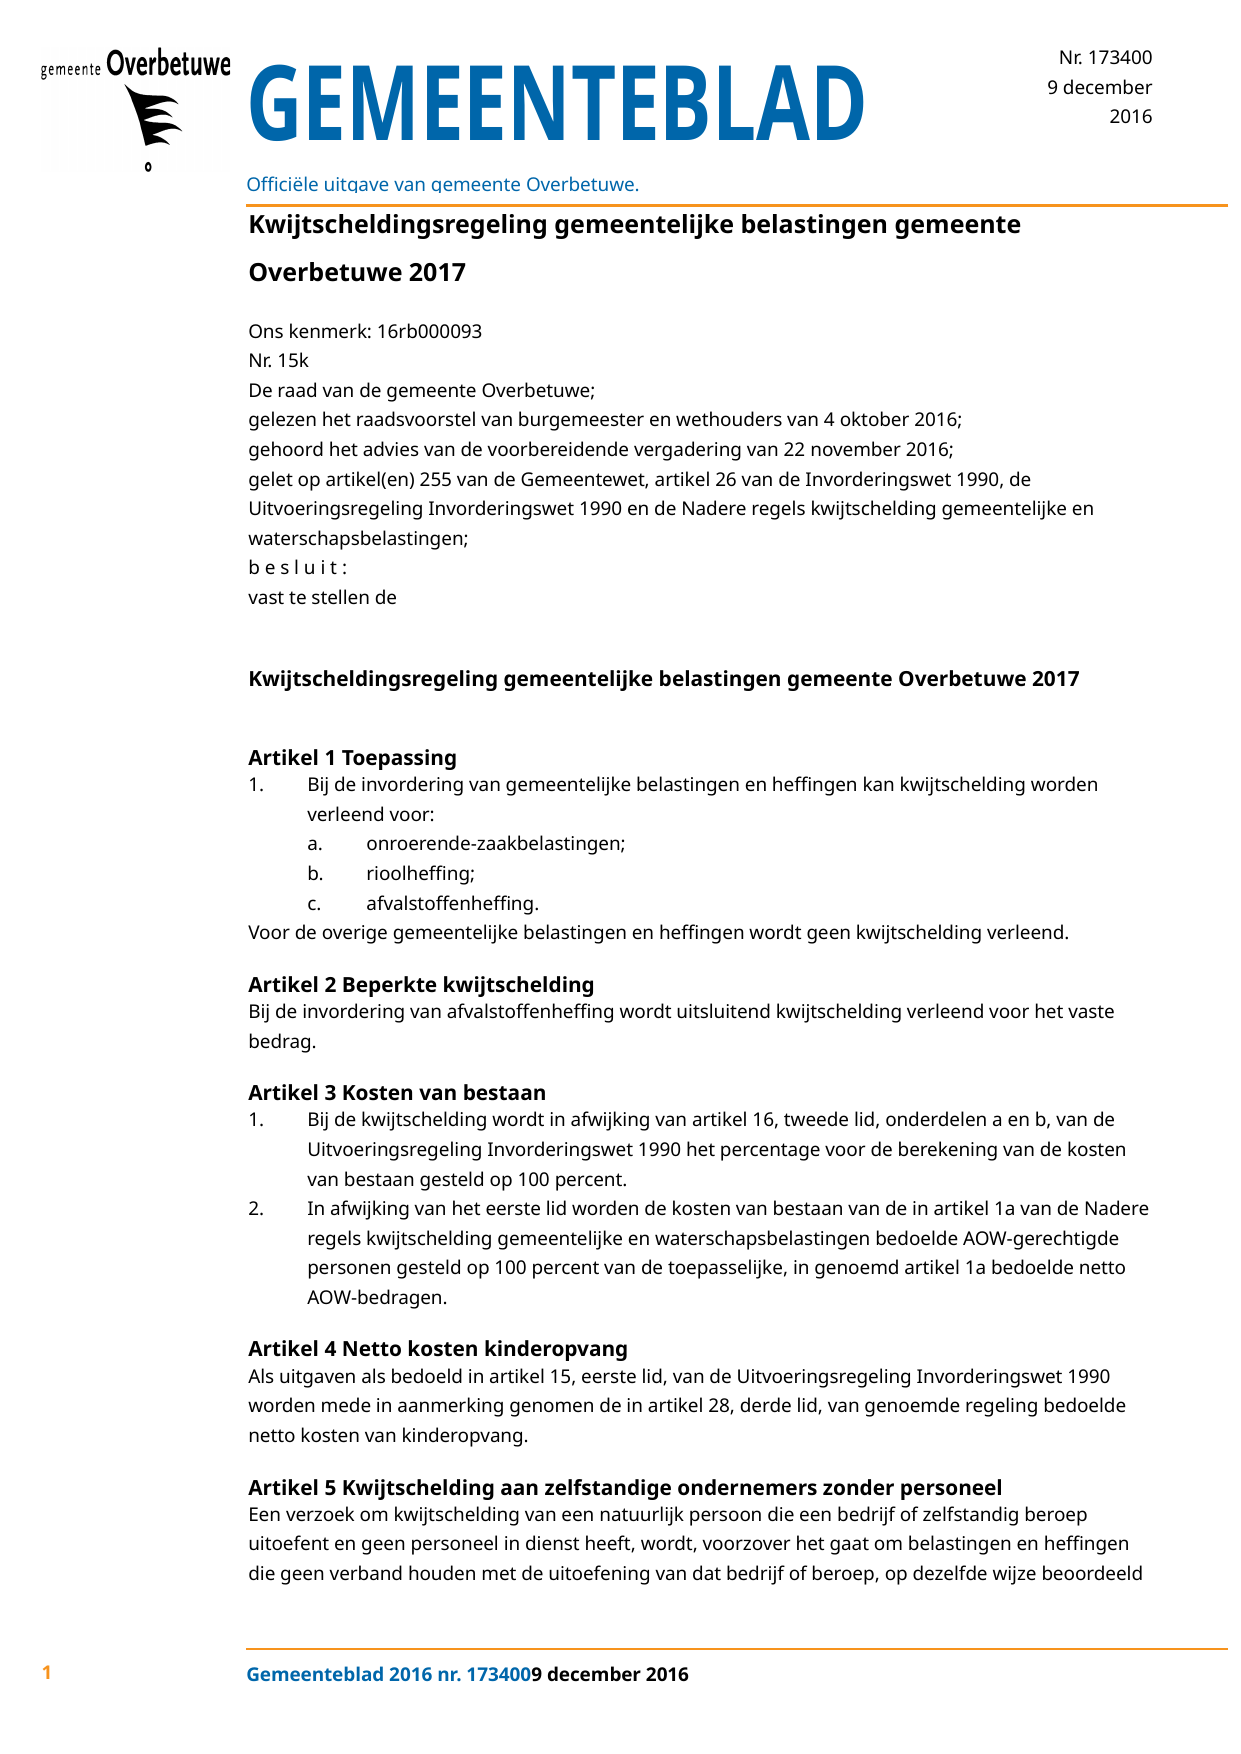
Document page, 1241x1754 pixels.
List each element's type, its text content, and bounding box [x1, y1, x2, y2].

text gelezen het raadsvoorstel van burgemeester en wethouders van 4 oktober 2016; [248, 407, 1152, 432]
list In afwijking van het eerste lid worden de kosten van bestaan van de in artikel 1a van de Nadere regels kwijtschelding gemeentelijke en waterschapsbelastingen bedoelde AOW-gerechtigde personen gesteld op 100 percent van de toepasselijke, in genoemd artikel 1a bedoelde netto AOW-bedragen. [248, 1195, 1152, 1310]
text Voor de overige gemeentelijke belastingen en heffingen wordt geen kwijtschelding verleend. [248, 919, 1152, 945]
text Bij de invordering van afvalstoffenheffing wordt uitsluitend kwijtschelding verleend voor het vaste bedrag. [248, 998, 1152, 1053]
text Artikel 5 Kwijtschelding aan zelfstandige ondernemers zonder personeel [248, 1473, 1152, 1501]
text gelet op artikel(en) 255 van de Gemeentewet, artikel 26 van de Invorderingswet 1990, de Uitvoeringsregeling Invorderingswet 1990 en de Nadere regels kwijtschelding gemeentelijke en waterschapsbelastingen; [248, 466, 1152, 551]
text b e s l u i t : [248, 554, 1152, 580]
text Artikel 3 Kosten van bestaan [248, 1078, 1152, 1107]
text Kwijtscheldingsregeling gemeentelijke belastingen gemeente Overbetuwe 2017 [248, 664, 1152, 693]
text Nr. 15k [248, 347, 1152, 373]
text Ons kenmerk: 16rb000093 [248, 318, 1152, 344]
text Artikel 4 Netto kosten kinderopvang [248, 1334, 1152, 1363]
text Artikel 2 Beperkte kwijtschelding [248, 970, 1152, 998]
list Bij de invordering van gemeentelijke belastingen en heffingen kan kwijtschelding worden verleend voor: [248, 771, 1152, 827]
list afvalstoffenheffing. [307, 890, 1152, 916]
text Als uitgaven als bedoeld in artikel 15, eerste lid, van de Uitvoeringsregeling Invorderingswet 1990 worden mede in aanmerking genomen de in artikel 28, derde lid, van genoemde regeling bedoelde netto kosten van kinderopvang. [248, 1363, 1152, 1448]
text De raad van de gemeente Overbetuwe; [248, 377, 1152, 403]
text vast te stellen de [248, 584, 1152, 610]
text gehoord het advies van de voorbereidende vergadering van 22 november 2016; [248, 436, 1152, 462]
list Bij de kwijtschelding wordt in afwijking van artikel 16, tweede lid, onderdelen a en b, van de Uitvoeringsregeling Invorderingswet 1990 het percentage voor de berekening van de kosten van bestaan gesteld op 100 percent. [248, 1107, 1152, 1192]
text Een verzoek om kwijtschelding van een natuurlijk persoon die een bedrijf of zelfstandig beroep uitoefent en geen personeel in dienst heeft, wordt, voorzover het gaat om belastingen en heffingen die geen verband houden met de uitoefening van dat bedrijf of beroep, op dezelfde wijze beoordeeld [248, 1501, 1152, 1586]
list rioolheffing; [307, 860, 1152, 886]
text Artikel 1 Toepassing [248, 743, 1152, 771]
picture [41, 47, 231, 172]
text Kwijtscheldingsregeling gemeentelijke belastingen gemeente Overbetuwe 2017 [248, 207, 1152, 288]
list onroerende-zaakbelastingen; [307, 831, 1152, 856]
